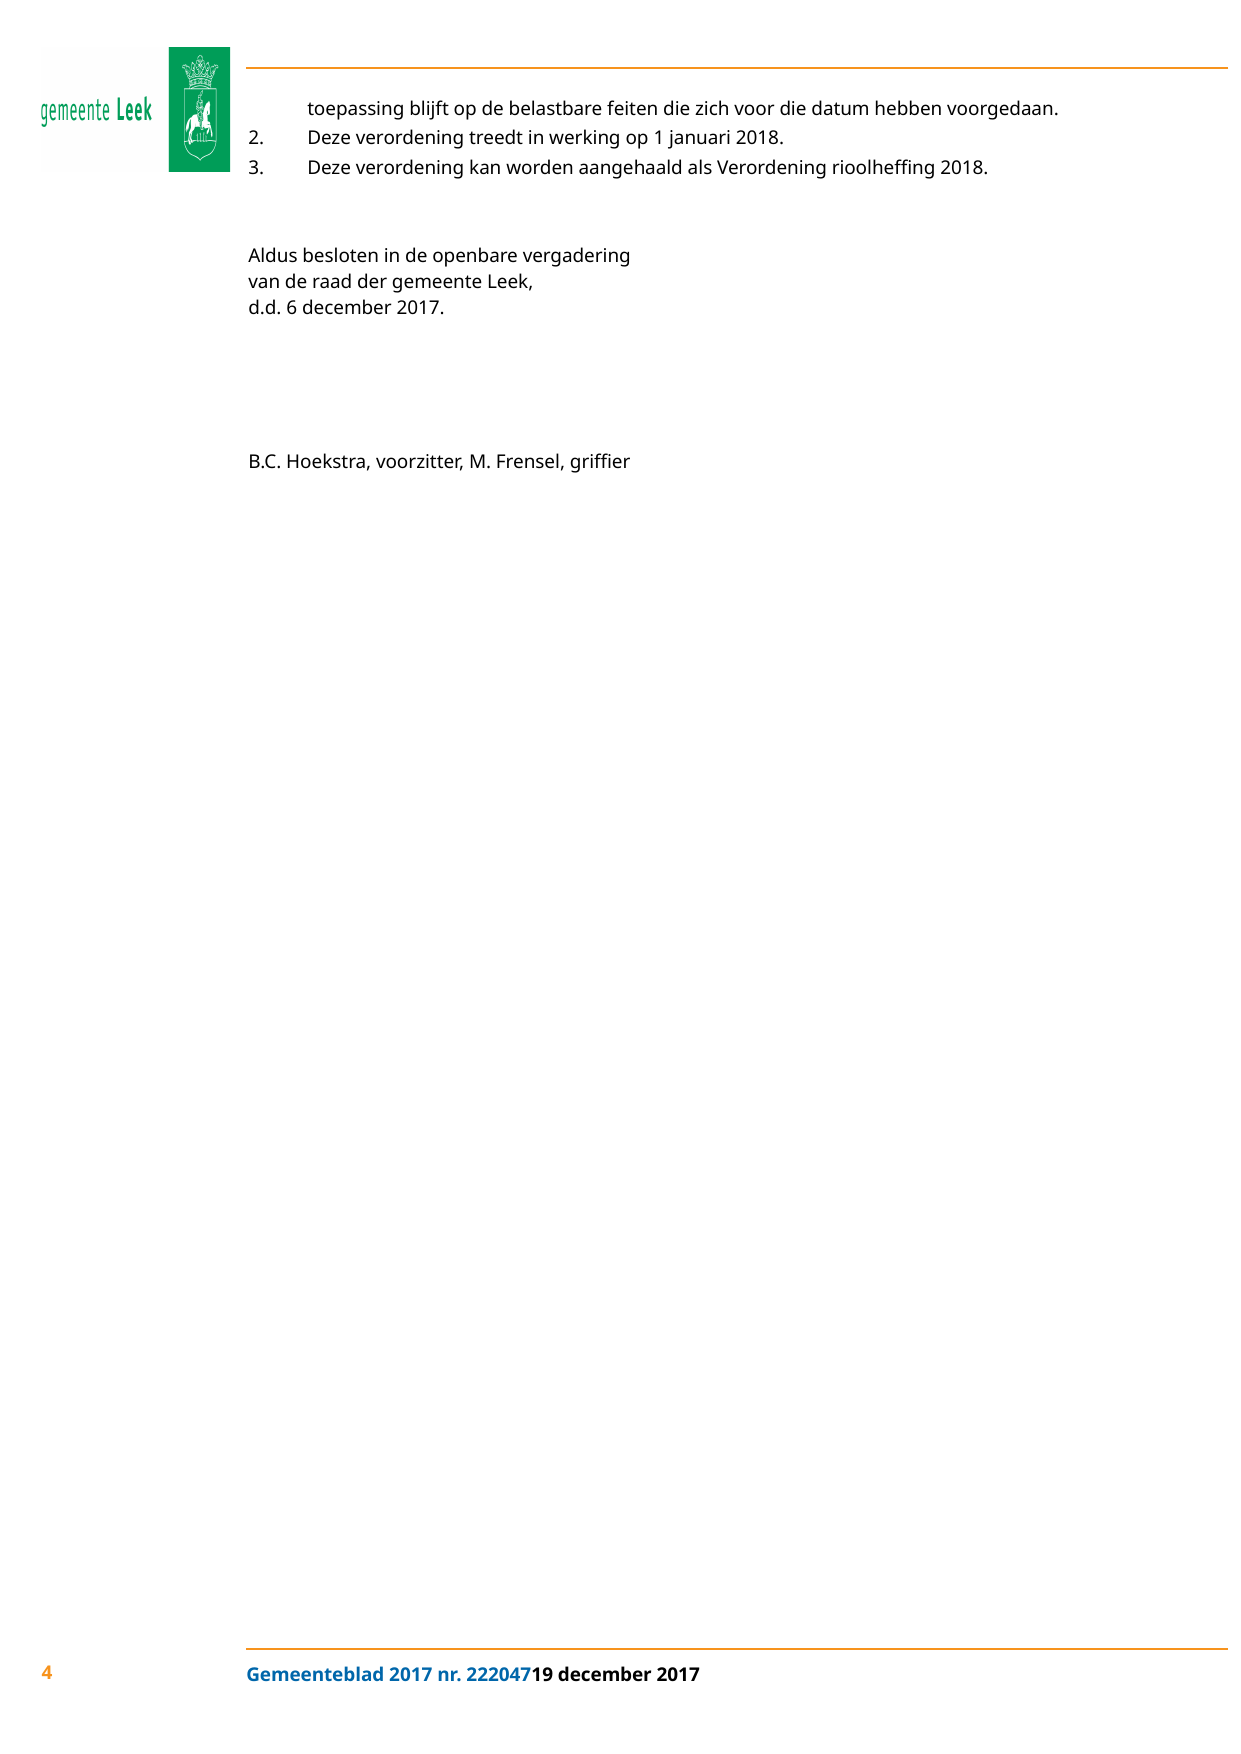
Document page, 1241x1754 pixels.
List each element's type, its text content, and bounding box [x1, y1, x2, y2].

text B.C. Hoekstra, voorzitter, M. Frensel, griffier [248, 448, 1152, 474]
list toepassing blijft op de belastbare feiten die zich voor die datum hebben voorgedaan. [248, 95, 1152, 121]
list Deze verordening treedt in werking op 1 januari 2018. [248, 124, 1152, 150]
text d.d. 6 december 2017. [248, 294, 1152, 320]
text van de raad der gemeente Leek, [248, 268, 1152, 294]
text Aldus besloten in de openbare vergadering [248, 243, 1152, 268]
picture [41, 47, 231, 172]
list Deze verordening kan worden aangehaald als Verordening rioolheffing 2018. [248, 154, 1152, 180]
